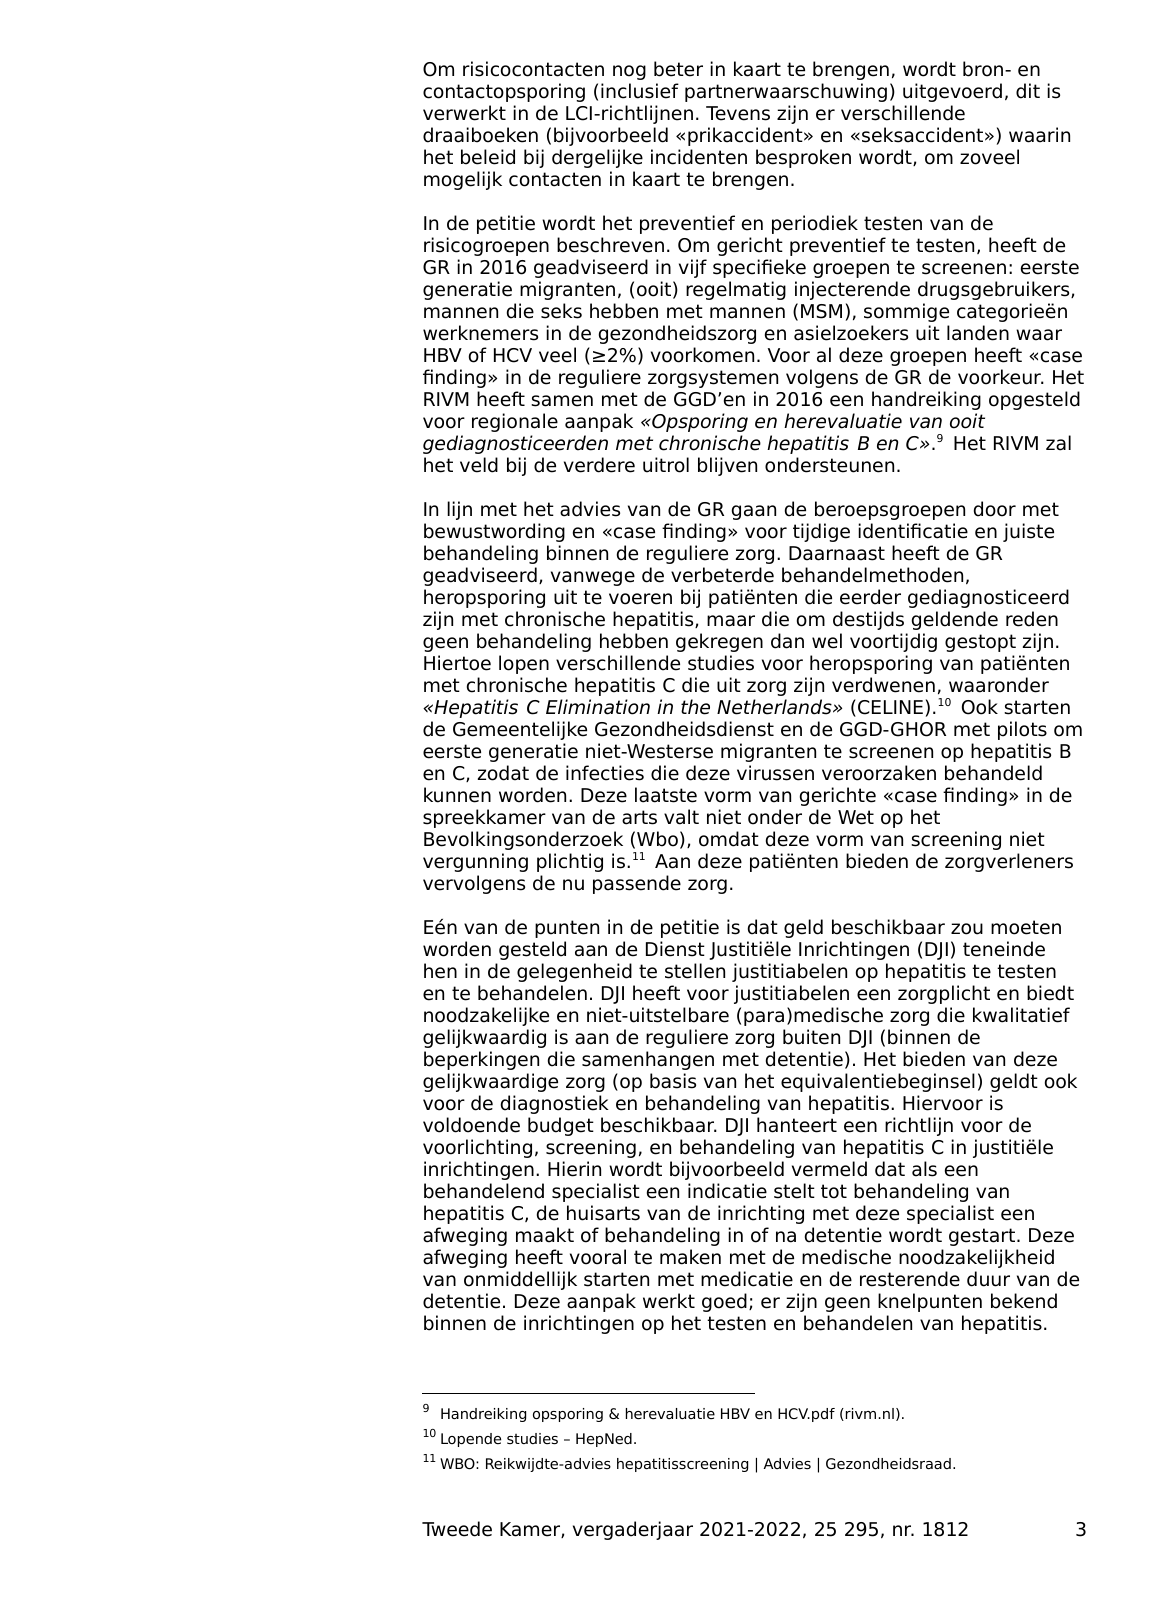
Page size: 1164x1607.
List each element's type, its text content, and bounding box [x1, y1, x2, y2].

text In de petitie wordt het preventief en periodiek testen van de risicogroepen beschreven. Om gericht preventief te testen, heeft de GR in 2016 geadviseerd in vijf specifieke groepen te screenen: eerste generatie migranten, (ooit) regelmatig injecterende drugsgebruikers, mannen die seks hebben met mannen (MSM), sommige categorieën werknemers in de gezondheidszorg en asielzoekers uit landen waar HBV of HCV veel (≥2%) voorkomen. Voor al deze groepen heeft «case finding» in de reguliere zorgsystemen volgens de GR de voorkeur. Het RIVM heeft samen met de GGD’en in 2016 een handreiking opgesteld voor regionale aanpak «Opsporing en herevaluatie van ooit gediagnosticeerden met chronische hepatitis B en C». Het RIVM zal het veld bij de verdere uitrol blijven ondersteunen. [422, 213, 1087, 477]
text In lijn met het advies van de GR gaan de beroepsgroepen door met bewustwording en «case finding» voor tijdige identificatie en juiste behandeling binnen de reguliere zorg. Daarnaast heeft de GR geadviseerd, vanwege de verbeterde behandelmethoden, heropsporing uit te voeren bij patiënten die eerder gediagnosticeerd zijn met chronische hepatitis, maar die om destijds geldende reden geen behandeling hebben gekregen dan wel voortijdig gestopt zijn. Hiertoe lopen verschillende studies voor heropsporing van patiënten met chronische hepatitis C die uit zorg zijn verdwenen, waaronder «Hepatitis C Elimination in the Netherlands» (CELINE). Ook starten de Gemeentelijke Gezondheidsdienst en de GGD-GHOR met pilots om eerste generatie niet-Westerse migranten te screenen op hepatitis B en C, zodat de infecties die deze virussen veroorzaken behandeld kunnen worden. Deze laatste vorm van gerichte «case finding» in de spreekkamer van de arts valt niet onder de Wet op het Bevolkingsonderzoek (Wbo), omdat deze vorm van screening niet vergunning plichtig is. Aan deze patiënten bieden de zorgverleners vervolgens de nu passende zorg. [422, 499, 1087, 895]
text Lopende studies – HepNed. [422, 1427, 1087, 1449]
text Eén van de punten in de petitie is dat geld beschikbaar zou moeten worden gesteld aan de Dienst Justitiële Inrichtingen (DJI) teneinde hen in de gelegenheid te stellen justitiabelen op hepatitis te testen en te behandelen. DJI heeft voor justitiabelen een zorgplicht en biedt noodzakelijke en niet-uitstelbare (para)medische zorg die kwalitatief gelijkwaardig is aan de reguliere zorg buiten DJI (binnen de beperkingen die samenhangen met detentie). Het bieden van deze gelijkwaardige zorg (op basis van het equivalentiebeginsel) geldt ook voor de diagnostiek en behandeling van hepatitis. Hiervoor is voldoende budget beschikbaar. DJI hanteert een richtlijn voor de voorlichting, screening, en behandeling van hepatitis C in justitiële inrichtingen. Hierin wordt bijvoorbeeld vermeld dat als een behandelend specialist een indicatie stelt tot behandeling van hepatitis C, de huisarts van de inrichting met deze specialist een afweging maakt of behandeling in of na detentie wordt gestart. Deze afweging heeft vooral te maken met de medische noodzakelijkheid van onmiddellijk starten met medicatie en de resterende duur van de detentie. Deze aanpak werkt goed; er zijn geen knelpunten bekend binnen de inrichtingen op het testen en behandelen van hepatitis. [422, 917, 1087, 1334]
text WBO: Reikwijdte-advies hepatitisscreening | Advies | Gezondheidsraad. [422, 1452, 1087, 1474]
text Om risicocontacten nog beter in kaart te brengen, wordt bron- en contactopsporing (inclusief partnerwaarschuwing) uitgevoerd, dit is verwerkt in de LCI-richtlijnen. Tevens zijn er verschillende draaiboeken (bijvoorbeeld «prikaccident» en «seksaccident») waarin het beleid bij dergelijke incidenten besproken wordt, om zoveel mogelijk contacten in kaart te brengen. [422, 59, 1087, 191]
text Handreiking opsporing & herevaluatie HBV en HCV.pdf (rivm.nl). [422, 1402, 1087, 1424]
